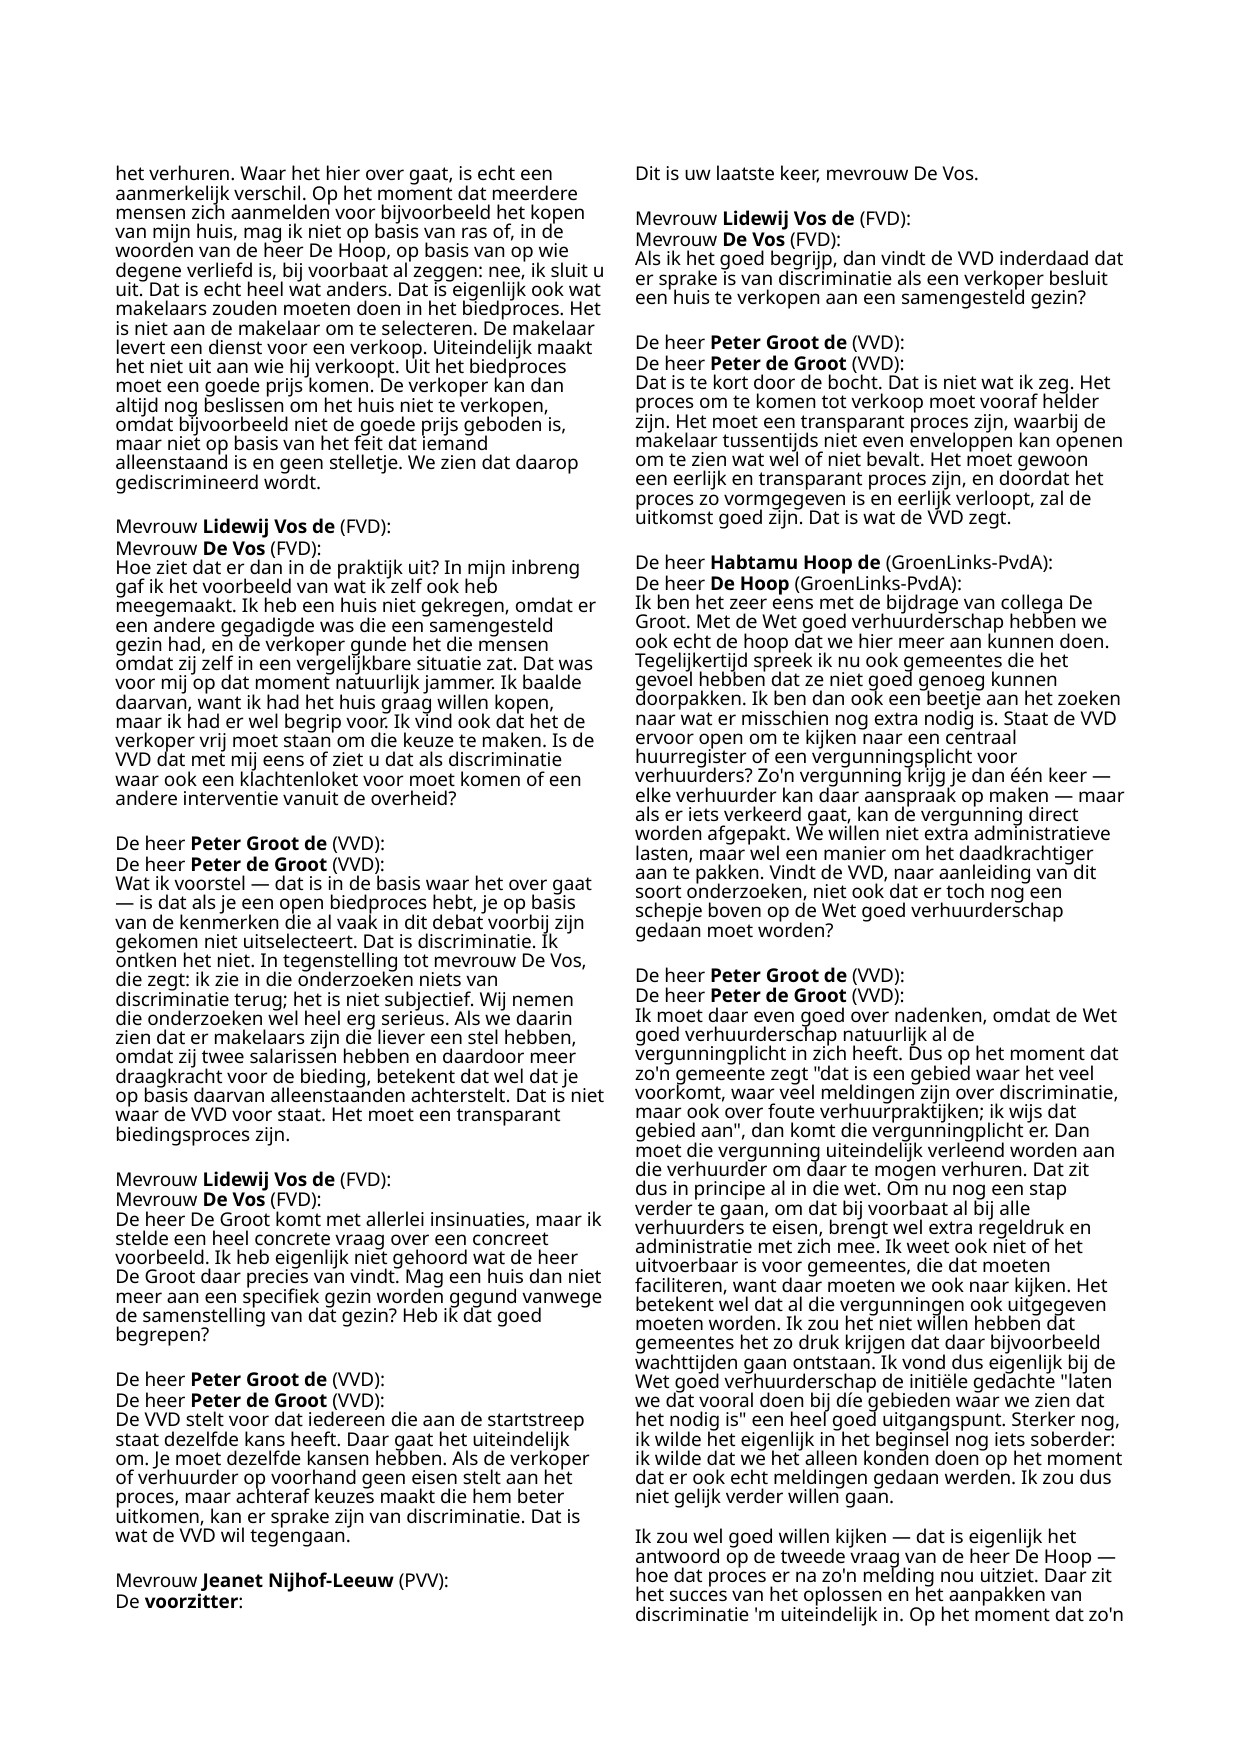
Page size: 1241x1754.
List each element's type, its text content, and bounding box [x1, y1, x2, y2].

text Hoe ziet dat er dan in de praktijk uit? In mijn inbreng gaf ik het voorbeeld van wat ik zelf ook heb meegemaakt. Ik heb een huis niet gekregen, omdat er een andere gegadigde was die een samengesteld gezin had, en de verkoper gunde het die mensen omdat zij zelf in een vergelijkbare situatie zat. Dat was voor mij op dat moment natuurlijk jammer. Ik baalde daarvan, want ik had het huis graag willen kopen, maar ik had er wel begrip voor. Ik vind ook dat het de verkoper vrij moet staan om die keuze te maken. Is de VVD dat met mij eens of ziet u dat als discriminatie waar ook een klachtenloket voor moet komen of een andere interventie vanuit de overheid? [115, 559, 605, 809]
text Mevrouw De Vos (FVD): [115, 1191, 605, 1211]
text het verhuren. Waar het hier over gaat, is echt een aanmerkelijk verschil. Op het moment dat meerdere mensen zich aanmelden voor bijvoorbeeld het kopen van mijn huis, mag ik niet op basis van ras of, in de woorden van de heer De Hoop, op basis van op wie degene verliefd is, bij voorbaat al zeggen: nee, ik sluit u uit. Dat is echt heel wat anders. Dat is eigenlijk ook wat makelaars zouden moeten doen in het biedproces. Het is niet aan de makelaar om te selecteren. De makelaar levert een dienst voor een verkoop. Uiteindelijk maakt het niet uit aan wie hij verkoopt. Uit het biedproces moet een goede prijs komen. De verkoper kan dan altijd nog beslissen om het huis niet te verkopen, omdat bijvoorbeeld niet de goede prijs geboden is, maar niet op basis van het feit dat iemand alleenstaand is en geen stelletje. We zien dat daarop gediscrimineerd wordt. [115, 165, 605, 493]
text Mevrouw Lidewij Vos de (FVD): [115, 514, 605, 539]
text Mevrouw De Vos (FVD): [635, 231, 1125, 250]
text De heer Peter de Groot (VVD): [635, 987, 1125, 1007]
text Mevrouw De Vos (FVD): [115, 539, 605, 559]
text Ik ben het zeer eens met de bijdrage van collega De Groot. Met de Wet goed verhuurderschap hebben we ook echt de hoop dat we hier meer aan kunnen doen. Tegelijkertijd spreek ik nu ook gemeentes die het gevoel hebben dat ze niet goed genoeg kunnen doorpakken. Ik ben dan ook een beetje aan het zoeken naar wat er misschien nog extra nodig is. Staat de VVD ervoor open om te kijken naar een centraal huurregister of een vergunningsplicht voor verhuurders? Zo'n vergunning krijg je dan één keer — elke verhuurder kan daar aanspraak op maken — maar als er iets verkeerd gaat, kan de vergunning direct worden afgepakt. We willen niet extra administratieve lasten, maar wel een manier om het daadkrachtiger aan te pakken. Vindt de VVD, naar aanleiding van dit soort onderzoeken, niet ook dat er toch nog een schepje boven op de Wet goed verhuurderschap gedaan moet worden? [635, 594, 1125, 941]
text De heer Habtamu Hoop de (GroenLinks-PvdA): [635, 549, 1125, 575]
text Als ik het goed begrijp, dan vindt de VVD inderdaad dat er sprake is van discriminatie als een verkoper besluit een huis te verkopen aan een samengesteld gezin? [635, 250, 1125, 308]
text Dit is uw laatste keer, mevrouw De Vos. [635, 165, 1125, 184]
text Mevrouw Jeanet Nijhof-Leeuw (PVV): [115, 1567, 605, 1593]
text De heer De Hoop (GroenLinks-PvdA): [635, 575, 1125, 594]
text De heer De Groot komt met allerlei insinuaties, maar ik stelde een heel concrete vraag over een concreet voorbeeld. Ik heb eigenlijk niet gehoord wat de heer De Groot daar precies van vindt. Mag een huis dan niet meer aan een specifiek gezin worden gegund vanwege de samenstelling van dat gezin? Heb ik dat goed begrepen? [115, 1211, 605, 1346]
text De heer Peter Groot de (VVD): [635, 962, 1125, 987]
text Ik zou wel goed willen kijken — dat is eigenlijk het antwoord op de tweede vraag van de heer De Hoop — hoe dat proces er na zo'n melding nou uitziet. Daar zit het succes van het oplossen en het aanpakken van discriminatie 'm uiteindelijk in. Op het moment dat zo'n [635, 1528, 1125, 1625]
text De heer Peter de Groot (VVD): [635, 355, 1125, 374]
text De heer Peter de Groot (VVD): [115, 1392, 605, 1411]
text De heer Peter Groot de (VVD): [635, 329, 1125, 355]
text De VVD stelt voor dat iedereen die aan de startstreep staat dezelfde kans heeft. Daar gaat het uiteindelijk om. Je moet dezelfde kansen hebben. Als de verkoper of verhuurder op voorhand geen eisen stelt aan het proces, maar achteraf keuzes maakt die hem beter uitkomen, kan er sprake zijn van discriminatie. Dat is wat de VVD wil tegengaan. [115, 1411, 605, 1546]
text De heer Peter Groot de (VVD): [115, 1366, 605, 1392]
text Mevrouw Lidewij Vos de (FVD): [635, 205, 1125, 231]
text Ik moet daar even goed over nadenken, omdat de Wet goed verhuurderschap natuurlijk al de vergunningplicht in zich heeft. Dus op het moment dat zo'n gemeente zegt "dat is een gebied waar het veel voorkomt, waar veel meldingen zijn over discriminatie, maar ook over foute verhuurpraktijken; ik wijs dat gebied aan", dan komt die vergunningplicht er. Dan moet die vergunning uiteindelijk verleend worden aan die verhuurder om daar te mogen verhuren. Dat zit dus in principe al in die wet. Om nu nog een stap verder te gaan, om dat bij voorbaat al bij alle verhuurders te eisen, brengt wel extra regeldruk en administratie met zich mee. Ik weet ook niet of het uitvoerbaar is voor gemeentes, die dat moeten faciliteren, want daar moeten we ook naar kijken. Het betekent wel dat al die vergunningen ook uitgegeven moeten worden. Ik zou het niet willen hebben dat gemeentes het zo druk krijgen dat daar bijvoorbeeld wachttijden gaan ontstaan. Ik vond dus eigenlijk bij de Wet goed verhuurderschap de initiële gedachte "laten we dat vooral doen bij díe gebieden waar we zien dat het nodig is" een heel goed uitgangspunt. Sterker nog, ik wilde het eigenlijk in het beginsel nog iets soberder: ik wilde dat we het alleen konden doen op het moment dat er ook echt meldingen gedaan werden. Ik zou dus niet gelijk verder willen gaan. [635, 1007, 1125, 1508]
text Mevrouw Lidewij Vos de (FVD): [115, 1166, 605, 1191]
text Dat is te kort door de bocht. Dat is niet wat ik zeg. Het proces om te komen tot verkoop moet vooraf helder zijn. Het moet een transparant proces zijn, waarbij de makelaar tussentijds niet even enveloppen kan openen om te zien wat wel of niet bevalt. Het moet gewoon een eerlijk en transparant proces zijn, en doordat het proces zo vormgegeven is en eerlijk verloopt, zal de uitkomst goed zijn. Dat is wat de VVD zegt. [635, 374, 1125, 528]
text De heer Peter Groot de (VVD): [115, 830, 605, 856]
text De voorzitter: [115, 1593, 605, 1612]
text De heer Peter de Groot (VVD): [115, 856, 605, 875]
text Wat ik voorstel — dat is in de basis waar het over gaat — is dat als je een open biedproces hebt, je op basis van de kenmerken die al vaak in dit debat voorbij zijn gekomen niet uitselecteert. Dat is discriminatie. Ik ontken het niet. In tegenstelling tot mevrouw De Vos, die zegt: ik zie in die onderzoeken niets van discriminatie terug; het is niet subjectief. Wij nemen die onderzoeken wel heel erg serieus. Als we daarin zien dat er makelaars zijn die liever een stel hebben, omdat zij twee salarissen hebben en daardoor meer draagkracht voor de bieding, betekent dat wel dat je op basis daarvan alleenstaanden achterstelt. Dat is niet waar de VVD voor staat. Het moet een transparant biedingsproces zijn. [115, 875, 605, 1145]
